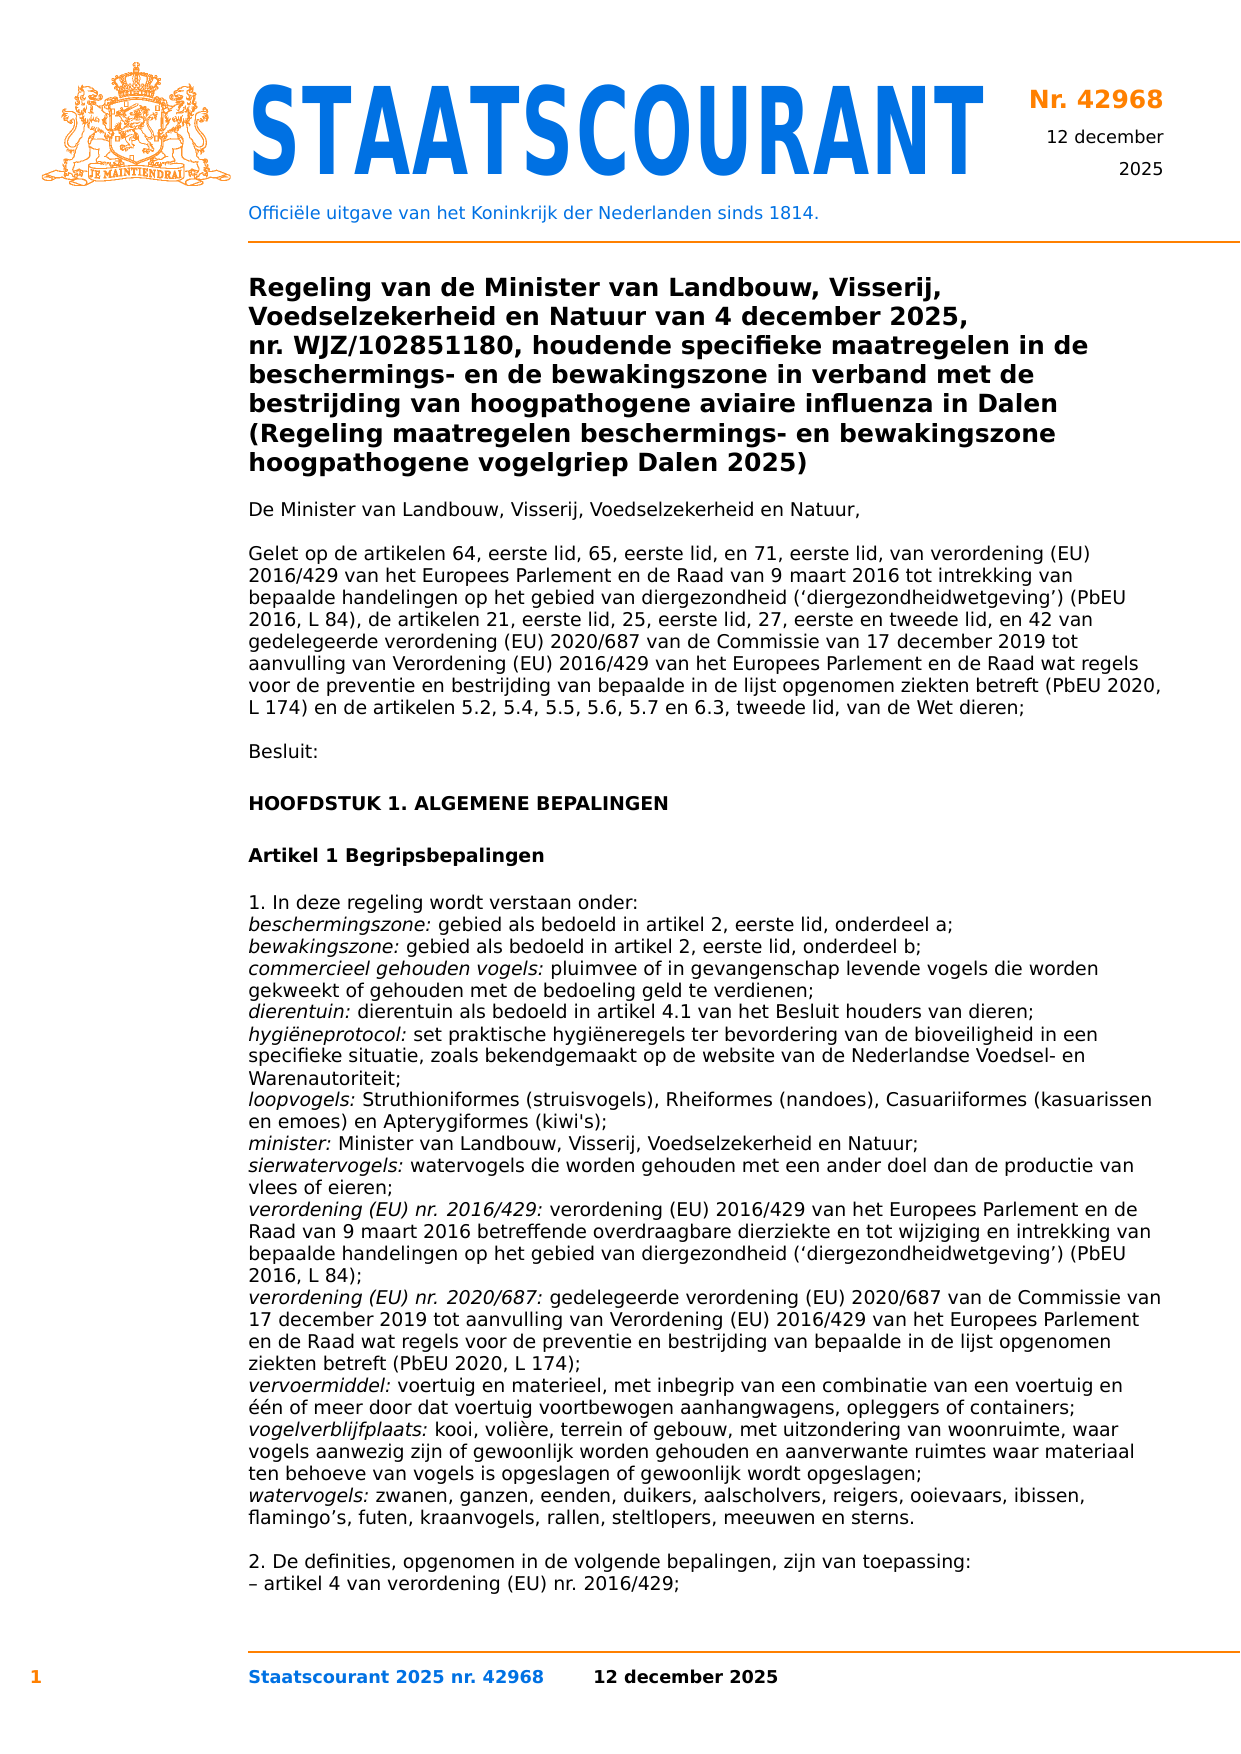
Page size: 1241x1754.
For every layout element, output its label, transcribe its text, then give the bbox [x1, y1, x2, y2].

text 1. In deze regeling wordt verstaan onder: [248, 892, 1163, 913]
text hygiëneprotocol: set praktische hygiëneregels ter bevordering van de bioveiligheid in een specifieke situatie, zoals bekendgemaakt op de website van de Nederlandse Voedsel- en Warenautoriteit; [248, 1023, 1163, 1089]
table_cell 2025 [998, 153, 1240, 203]
subtitle Artikel 1 Begripsbepalingen [248, 844, 1163, 867]
text beschermingszone: gebied als bedoeld in artikel 2, eerste lid, onderdeel a; [248, 913, 1163, 936]
table_header [25, 62, 248, 241]
picture [41, 62, 231, 186]
text minister: Minister van Landbouw, Visserij, Voedselzekerheid en Natuur; [248, 1133, 1163, 1155]
text commercieel gehouden vogels: pluimvee of in gevangenschap levende vogels die worden gekweekt of gehouden met de bedoeling geld te verdienen; [248, 957, 1163, 1001]
text sierwatervogels: watervogels die worden gehouden met een ander doel dan de productie van vlees of eieren; [248, 1155, 1163, 1199]
subtitle Regeling van de Minister van Landbouw, Visserij, Voedselzekerheid en Natuur van 4 december 2025, nr. WJZ/102851180, houdende specifieke maatregelen in de beschermings- en de bewakingszone in verband met de bestrijding van hoogpathogene aviaire influenza in Dalen (Regeling maatregelen beschermings- en bewakingszone hoogpathogene vogelgriep Dalen 2025) [248, 273, 1163, 477]
text 2. De definities, opgenomen in de volgende bepalingen, zijn van toepassing: [248, 1551, 1163, 1573]
text dierentuin: dierentuin als bedoeld in artikel 4.1 van het Besluit houders van dieren; [248, 1001, 1163, 1023]
text Besluit: [248, 741, 1163, 763]
table_header Nr. 42968 [998, 62, 1240, 121]
text Gelet op de artikelen 64, eerste lid, 65, eerste lid, en 71, eerste lid, van verordening (EU) 2016/429 van het Europees Parlement en de Raad van 9 maart 2016 tot intrekking van bepaalde handelingen op het gebied van diergezondheid (‘diergezondheidwetgeving’) (PbEU 2016, L 84), de artikelen 21, eerste lid, 25, eerste lid, 27, eerste en tweede lid, en 42 van gedelegeerde verordening (EU) 2020/687 van de Commissie van 17 december 2019 tot aanvulling van Verordening (EU) 2016/429 van het Europees Parlement en de Raad wat regels voor de preventie en bestrijding van bepaalde in de lijst opgenomen ziekten betreft (PbEU 2020, L 174) en de artikelen 5.2, 5.4, 5.5, 5.6, 5.7 en 6.3, tweede lid, van de Wet dieren; [248, 543, 1163, 719]
text – artikel 4 van verordening (EU) nr. 2016/429; [248, 1573, 1163, 1595]
text De Minister van Landbouw, Visserij, Voedselzekerheid en Natuur, [248, 499, 1163, 521]
table_cell 12 december [998, 121, 1240, 153]
text vervoermiddel: voertuig en materieel, met inbegrip van een combinatie van een voertuig en één of meer door dat voertuig voortbewogen aanhangwagens, opleggers of containers; [248, 1375, 1163, 1419]
table_header STAATSCOURANT [248, 62, 998, 203]
text bewakingszone: gebied als bedoeld in artikel 2, eerste lid, onderdeel b; [248, 936, 1163, 957]
text watervogels: zwanen, ganzen, eenden, duikers, aalscholvers, reigers, ooievaars, ibissen, flamingo’s, futen, kraanvogels, rallen, steltlopers, meeuwen en sterns. [248, 1485, 1163, 1529]
subtitle HOOFDSTUK 1. ALGEMENE BEPALINGEN [248, 793, 1163, 814]
table_cell Officiële uitgave van het Koninkrijk der Nederlanden sinds 1814. [248, 203, 1240, 241]
text verordening (EU) nr. 2020/687: gedelegeerde verordening (EU) 2020/687 van de Commissie van 17 december 2019 tot aanvulling van Verordening (EU) 2016/429 van het Europees Parlement en de Raad wat regels voor de preventie en bestrijding van bepaalde in de lijst opgenomen ziekten betreft (PbEU 2020, L 174); [248, 1287, 1163, 1375]
text loopvogels: Struthioniformes (struisvogels), Rheiformes (nandoes), Casuariiformes (kasuarissen en emoes) en Apterygiformes (kiwi's); [248, 1089, 1163, 1133]
text vogelverblijfplaats: kooi, volière, terrein of gebouw, met uitzondering van woonruimte, waar vogels aanwezig zijn of gewoonlijk worden gehouden en aanverwante ruimtes waar materiaal ten behoeve van vogels is opgeslagen of gewoonlijk wordt opgeslagen; [248, 1419, 1163, 1485]
text verordening (EU) nr. 2016/429: verordening (EU) 2016/429 van het Europees Parlement en de Raad van 9 maart 2016 betreffende overdraagbare dierziekte en tot wijziging en intrekking van bepaalde handelingen op het gebied van diergezondheid (‘diergezondheidwetgeving’) (PbEU 2016, L 84); [248, 1199, 1163, 1287]
